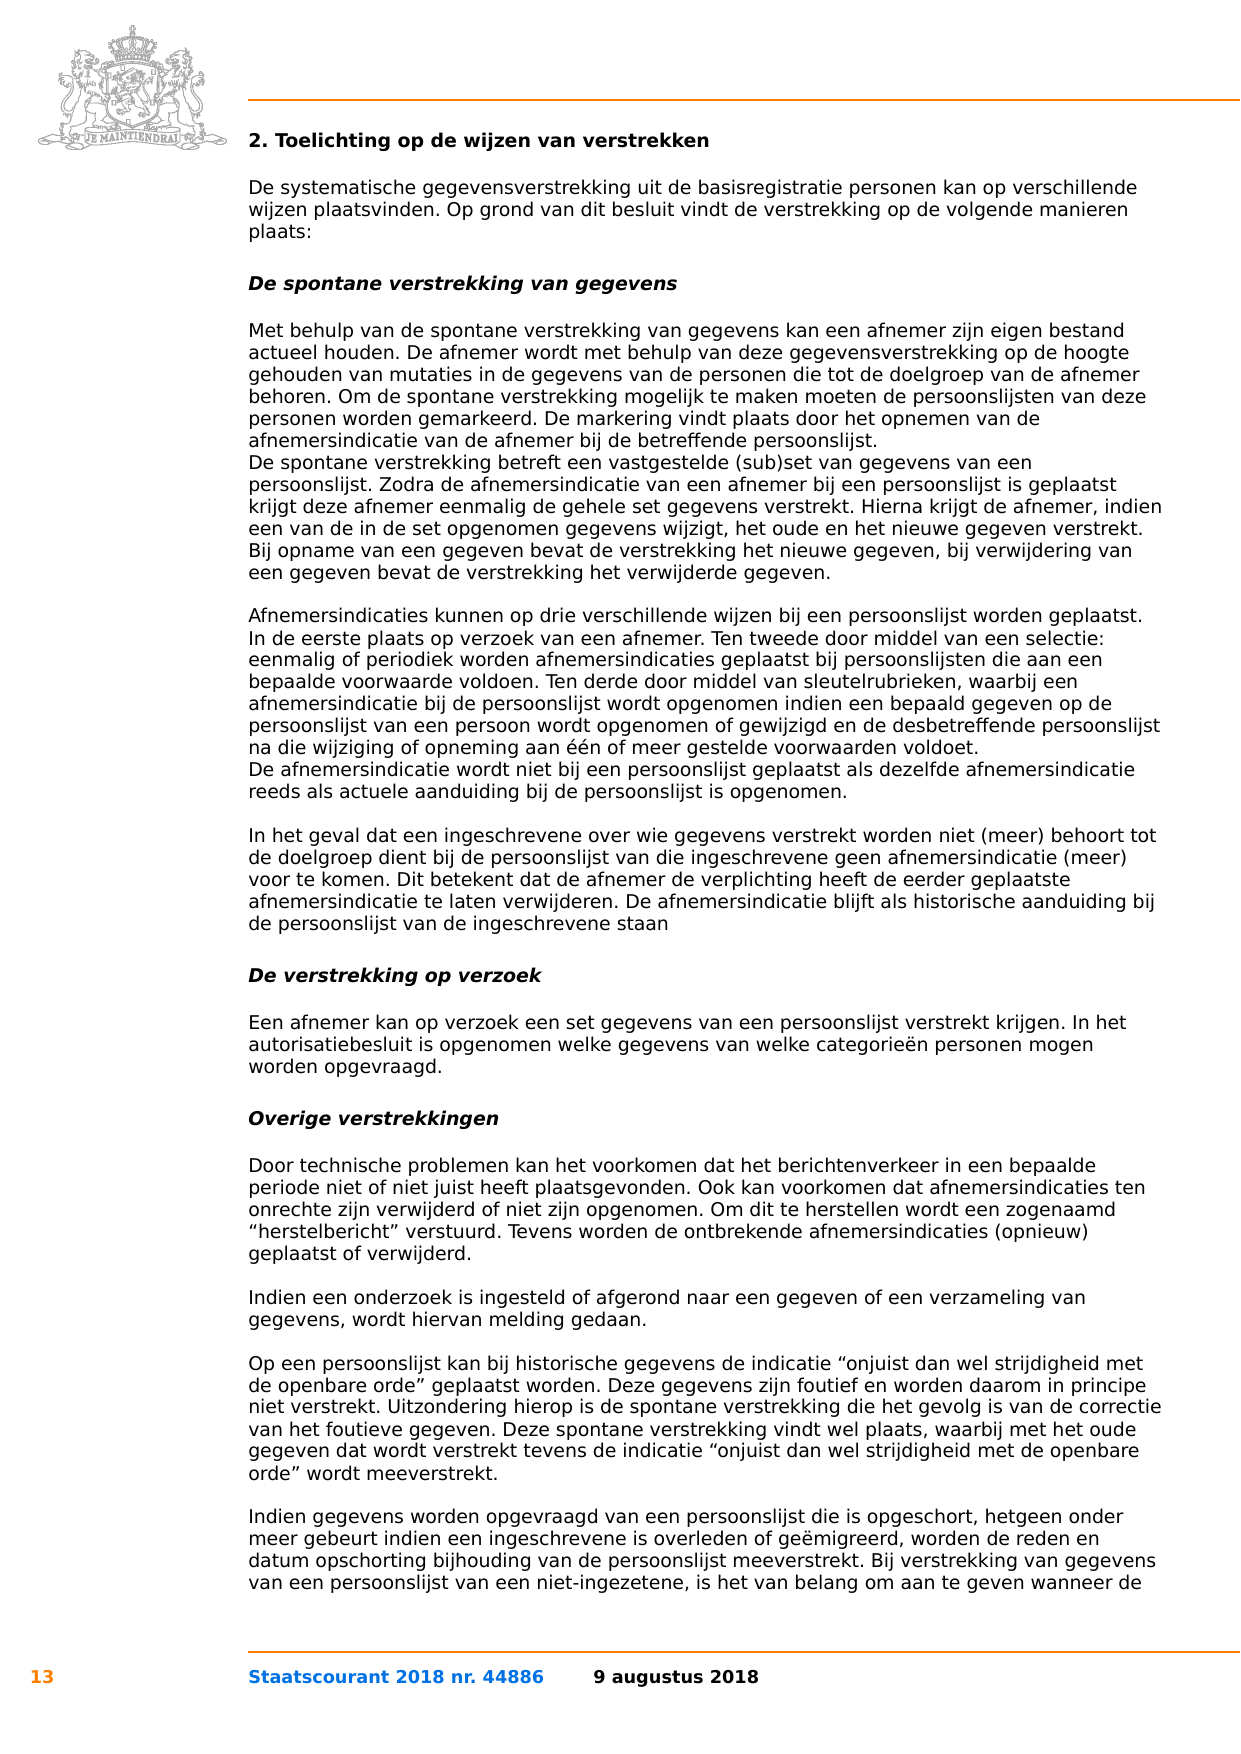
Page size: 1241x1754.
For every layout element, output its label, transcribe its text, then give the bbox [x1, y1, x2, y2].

subtitle 2. Toelichting op de wijzen van verstrekken [248, 130, 1163, 152]
subtitle Overige verstrekkingen [248, 1108, 1163, 1130]
text Door technische problemen kan het voorkomen dat het berichtenverkeer in een bepaalde periode niet of niet juist heeft plaatsgevonden. Ook kan voorkomen dat afnemersindicaties ten onrechte zijn verwijderd of niet zijn opgenomen. Om dit te herstellen wordt een zogenaamd “herstelbericht” verstuurd. Tevens worden de ontbrekende afnemersindicaties (opnieuw) geplaatst of verwijderd. [248, 1155, 1163, 1265]
text Op een persoonslijst kan bij historische gegevens de indicatie “onjuist dan wel strijdigheid met de openbare orde” geplaatst worden. Deze gegevens zijn foutief en worden daarom in principe niet verstrekt. Uitzondering hierop is de spontane verstrekking die het gevolg is van de correctie van het foutieve gegeven. Deze spontane verstrekking vindt wel plaats, waarbij met het oude gegeven dat wordt verstrekt tevens de indicatie “onjuist dan wel strijdigheid met de openbare orde” wordt meeverstrekt. [248, 1352, 1163, 1484]
text Afnemersindicaties kunnen op drie verschillende wijzen bij een persoonslijst worden geplaatst. In de eerste plaats op verzoek van een afnemer. Ten tweede door middel van een selectie: eenmalig of periodiek worden afnemersindicaties geplaatst bij persoonslijsten die aan een bepaalde voorwaarde voldoen. Ten derde door middel van sleutelrubrieken, waarbij een afnemersindicatie bij de persoonslijst wordt opgenomen indien een bepaald gegeven op de persoonslijst van een persoon wordt opgenomen of gewijzigd en de desbetreffende persoonslijst na die wijziging of opneming aan één of meer gestelde voorwaarden voldoet. [248, 605, 1163, 759]
text Indien een onderzoek is ingesteld of afgerond naar een gegeven of een verzameling van gegevens, wordt hiervan melding gedaan. [248, 1287, 1163, 1331]
text Een afnemer kan op verzoek een set gegevens van een persoonslijst verstrekt krijgen. In het autorisatiebesluit is opgenomen welke gegevens van welke categorieën personen mogen worden opgevraagd. [248, 1012, 1163, 1078]
subtitle De verstrekking op verzoek [248, 965, 1163, 987]
text De spontane verstrekking betreft een vastgestelde (sub)set van gegevens van een persoonslijst. Zodra de afnemersindicatie van een afnemer bij een persoonslijst is geplaatst krijgt deze afnemer eenmalig de gehele set gegevens verstrekt. Hierna krijgt de afnemer, indien een van de in de set opgenomen gegevens wijzigt, het oude en het nieuwe gegeven verstrekt. Bij opname van een gegeven bevat de verstrekking het nieuwe gegeven, bij verwijdering van een gegeven bevat de verstrekking het verwijderde gegeven. [248, 452, 1163, 583]
text Met behulp van de spontane verstrekking van gegevens kan een afnemer zijn eigen bestand actueel houden. De afnemer wordt met behulp van deze gegevensverstrekking op de hoogte gehouden van mutaties in de gegevens van de personen die tot de doelgroep van de afnemer behoren. Om de spontane verstrekking mogelijk te maken moeten de persoonslijsten van deze personen worden gemarkeerd. De markering vindt plaats door het opnemen van de afnemersindicatie van de afnemer bij de betreffende persoonslijst. [248, 320, 1163, 452]
text Indien gegevens worden opgevraagd van een persoonslijst die is opgeschort, hetgeen onder meer gebeurt indien een ingeschrevene is overleden of geëmigreerd, worden de reden en datum opschorting bijhouding van de persoonslijst meeverstrekt. Bij verstrekking van gegevens van een persoonslijst van een niet-ingezetene, is het van belang om aan te geven wanneer de [248, 1506, 1163, 1594]
text De afnemersindicatie wordt niet bij een persoonslijst geplaatst als dezelfde afnemersindicatie reeds als actuele aanduiding bij de persoonslijst is opgenomen. [248, 759, 1163, 803]
text In het geval dat een ingeschrevene over wie gegevens verstrekt worden niet (meer) behoort tot de doelgroep dient bij de persoonslijst van die ingeschrevene geen afnemersindicatie (meer) voor te komen. Dit betekent dat de afnemer de verplichting heeft de eerder geplaatste afnemersindicatie te laten verwijderen. De afnemersindicatie blijft als historische aanduiding bij de persoonslijst van de ingeschrevene staan [248, 825, 1163, 935]
subtitle De spontane verstrekking van gegevens [248, 273, 1163, 295]
picture [38, 25, 227, 150]
text De systematische gegevensverstrekking uit de basisregistratie personen kan op verschillende wijzen plaatsvinden. Op grond van dit besluit vindt de verstrekking op de volgende manieren plaats: [248, 177, 1163, 243]
